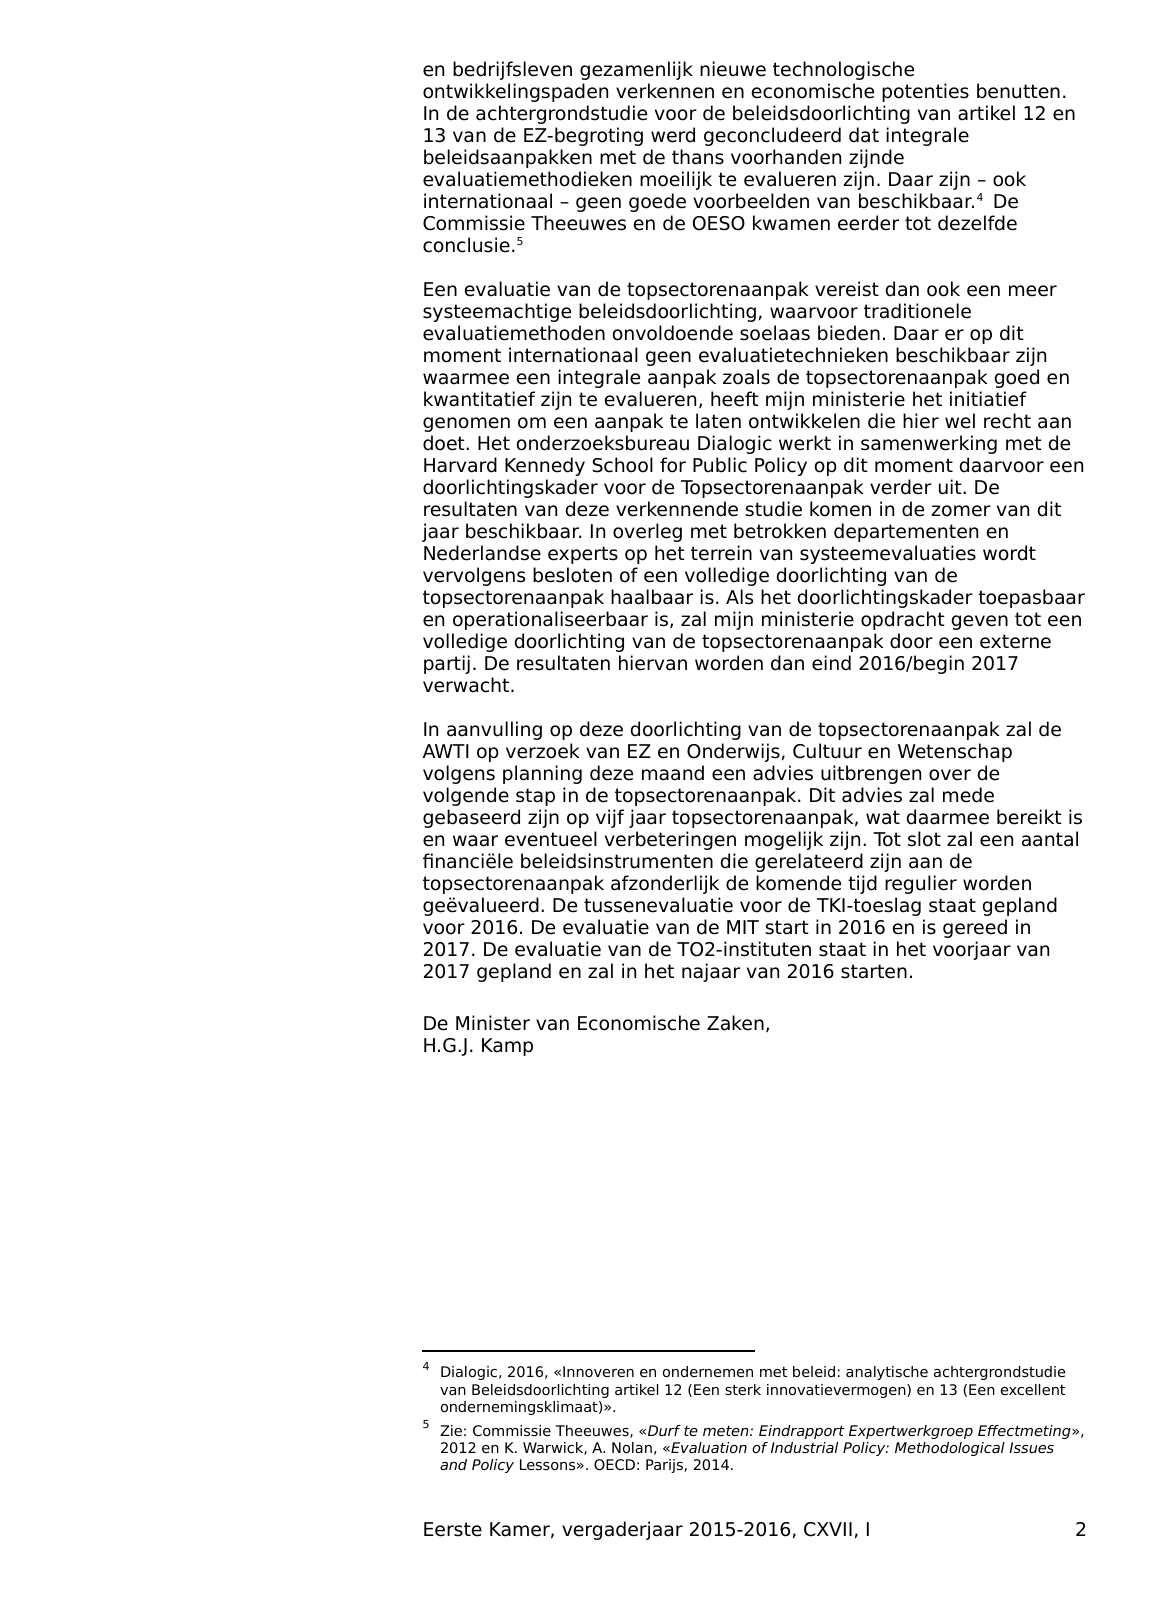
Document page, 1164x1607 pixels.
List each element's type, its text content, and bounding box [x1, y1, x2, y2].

text De Minister van Economische Zaken, H.G.J. Kamp [422, 1013, 1087, 1057]
text Dialogic, 2016, «Innoveren en ondernemen met beleid: analytische achtergrondstudie van Beleidsdoorlichting artikel 12 (Een sterk innovatievermogen) en 13 (Een excellent ondernemingsklimaat)». [422, 1360, 1087, 1416]
text Zie: Commissie Theeuwes, «Durf te meten: Eindrapport Expertwerkgroep Effectmeting», 2012 en K. Warwick, A. Nolan, «Evaluation of Industrial Policy: Methodological Issues and Policy Lessons». OECD: Parijs, 2014. [422, 1418, 1087, 1474]
text en bedrijfsleven gezamenlijk nieuwe technologische ontwikkelingspaden verkennen en economische potenties benutten. In de achtergrondstudie voor de beleidsdoorlichting van artikel 12 en 13 van de EZ-begroting werd geconcludeerd dat integrale beleidsaanpakken met de thans voorhanden zijnde evaluatiemethodieken moeilijk te evalueren zijn. Daar zijn – ook internationaal – geen goede voorbeelden van beschikbaar. De Commissie Theeuwes en de OESO kwamen eerder tot dezelfde conclusie. [422, 59, 1087, 257]
text Een evaluatie van de topsectorenaanpak vereist dan ook een meer systeemachtige beleidsdoorlichting, waarvoor traditionele evaluatiemethoden onvoldoende soelaas bieden. Daar er op dit moment internationaal geen evaluatietechnieken beschikbaar zijn waarmee een integrale aanpak zoals de topsectorenaanpak goed en kwantitatief zijn te evalueren, heeft mijn ministerie het initiatief genomen om een aanpak te laten ontwikkelen die hier wel recht aan doet. Het onderzoeksbureau Dialogic werkt in samenwerking met de Harvard Kennedy School for Public Policy op dit moment daarvoor een doorlichtingskader voor de Topsectorenaanpak verder uit. De resultaten van deze verkennende studie komen in de zomer van dit jaar beschikbaar. In overleg met betrokken departementen en Nederlandse experts op het terrein van systeemevaluaties wordt vervolgens besloten of een volledige doorlichting van de topsectorenaanpak haalbaar is. Als het doorlichtingskader toepasbaar en operationaliseerbaar is, zal mijn ministerie opdracht geven tot een volledige doorlichting van de topsectorenaanpak door een externe partij. De resultaten hiervan worden dan eind 2016/begin 2017 verwacht. [422, 279, 1087, 697]
text In aanvulling op deze doorlichting van de topsectorenaanpak zal de AWTI op verzoek van EZ en Onderwijs, Cultuur en Wetenschap volgens planning deze maand een advies uitbrengen over de volgende stap in de topsectorenaanpak. Dit advies zal mede gebaseerd zijn op vijf jaar topsectorenaanpak, wat daarmee bereikt is en waar eventueel verbeteringen mogelijk zijn. Tot slot zal een aantal financiële beleidsinstrumenten die gerelateerd zijn aan de topsectorenaanpak afzonderlijk de komende tijd regulier worden geëvalueerd. De tussenevaluatie voor de TKI-toeslag staat gepland voor 2016. De evaluatie van de MIT start in 2016 en is gereed in 2017. De evaluatie van de TO2-instituten staat in het voorjaar van 2017 gepland en zal in het najaar van 2016 starten. [422, 719, 1087, 983]
